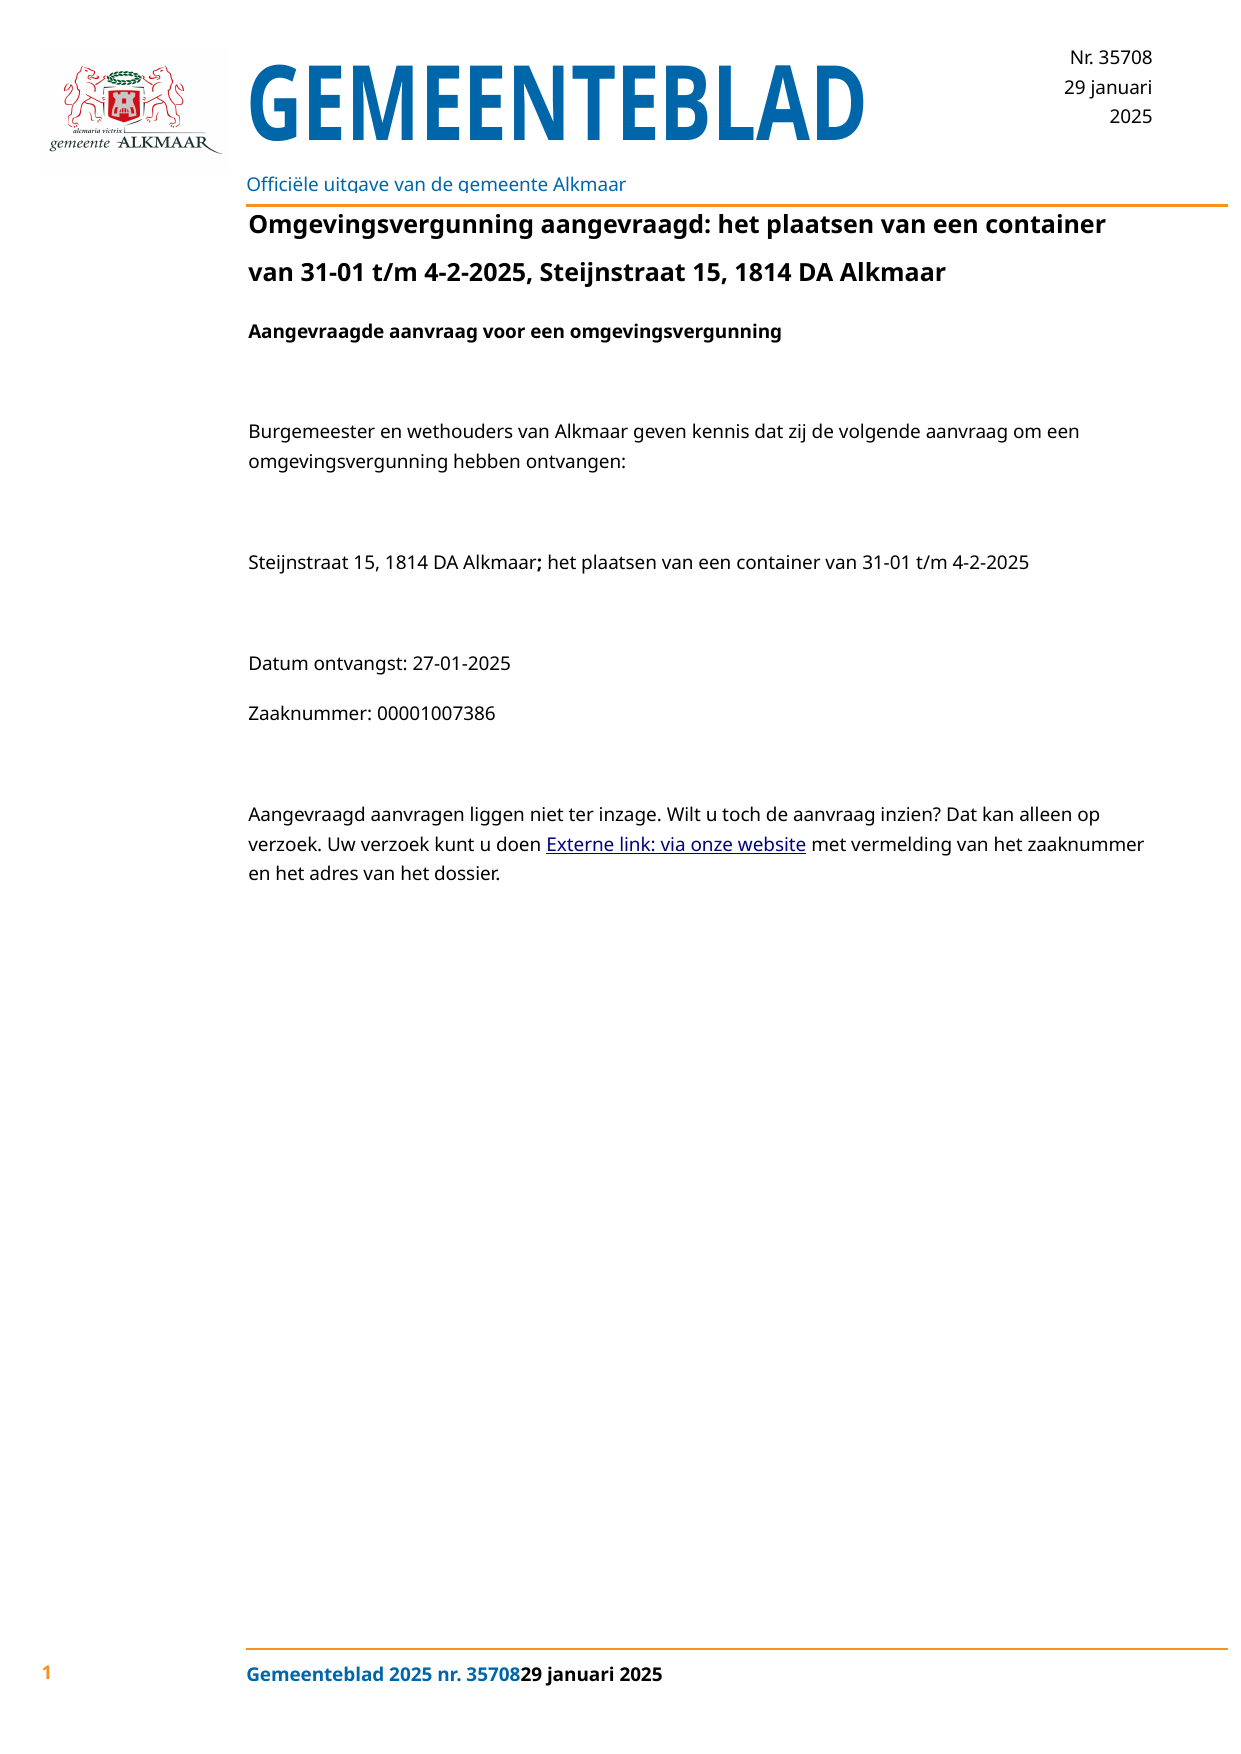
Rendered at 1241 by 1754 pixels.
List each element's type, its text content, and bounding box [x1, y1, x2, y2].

text Aangevraagd aanvragen liggen niet ter inzage. Wilt u toch de aanvraag inzien? Dat kan alleen op verzoek. Uw verzoek kunt u doen Externe link: via onze website met vermelding van het zaaknummer en het adres van het dossier. [248, 801, 1152, 886]
picture [41, 47, 231, 172]
text Aangevraagde aanvraag voor een omgevingsvergunning [248, 318, 1152, 344]
text Burgemeester en wethouders van Alkmaar geven kennis dat zij de volgende aanvraag om een omgevingsvergunning hebben ontvangen: [248, 419, 1152, 474]
text Omgevingsvergunning aangevraagd: het plaatsen van een container van 31-01 t/m 4-2-2025, Steijnstraat 15, 1814 DA Alkmaar [248, 207, 1152, 288]
text Datum ontvangst: 27-01-2025 [248, 650, 1152, 676]
text Zaaknummer: 00001007386 [248, 700, 1152, 726]
text Steijnstraat 15, 1814 DA Alkmaar; het plaatsen van een container van 31-01 t/m 4-2-2025 [248, 549, 1152, 575]
